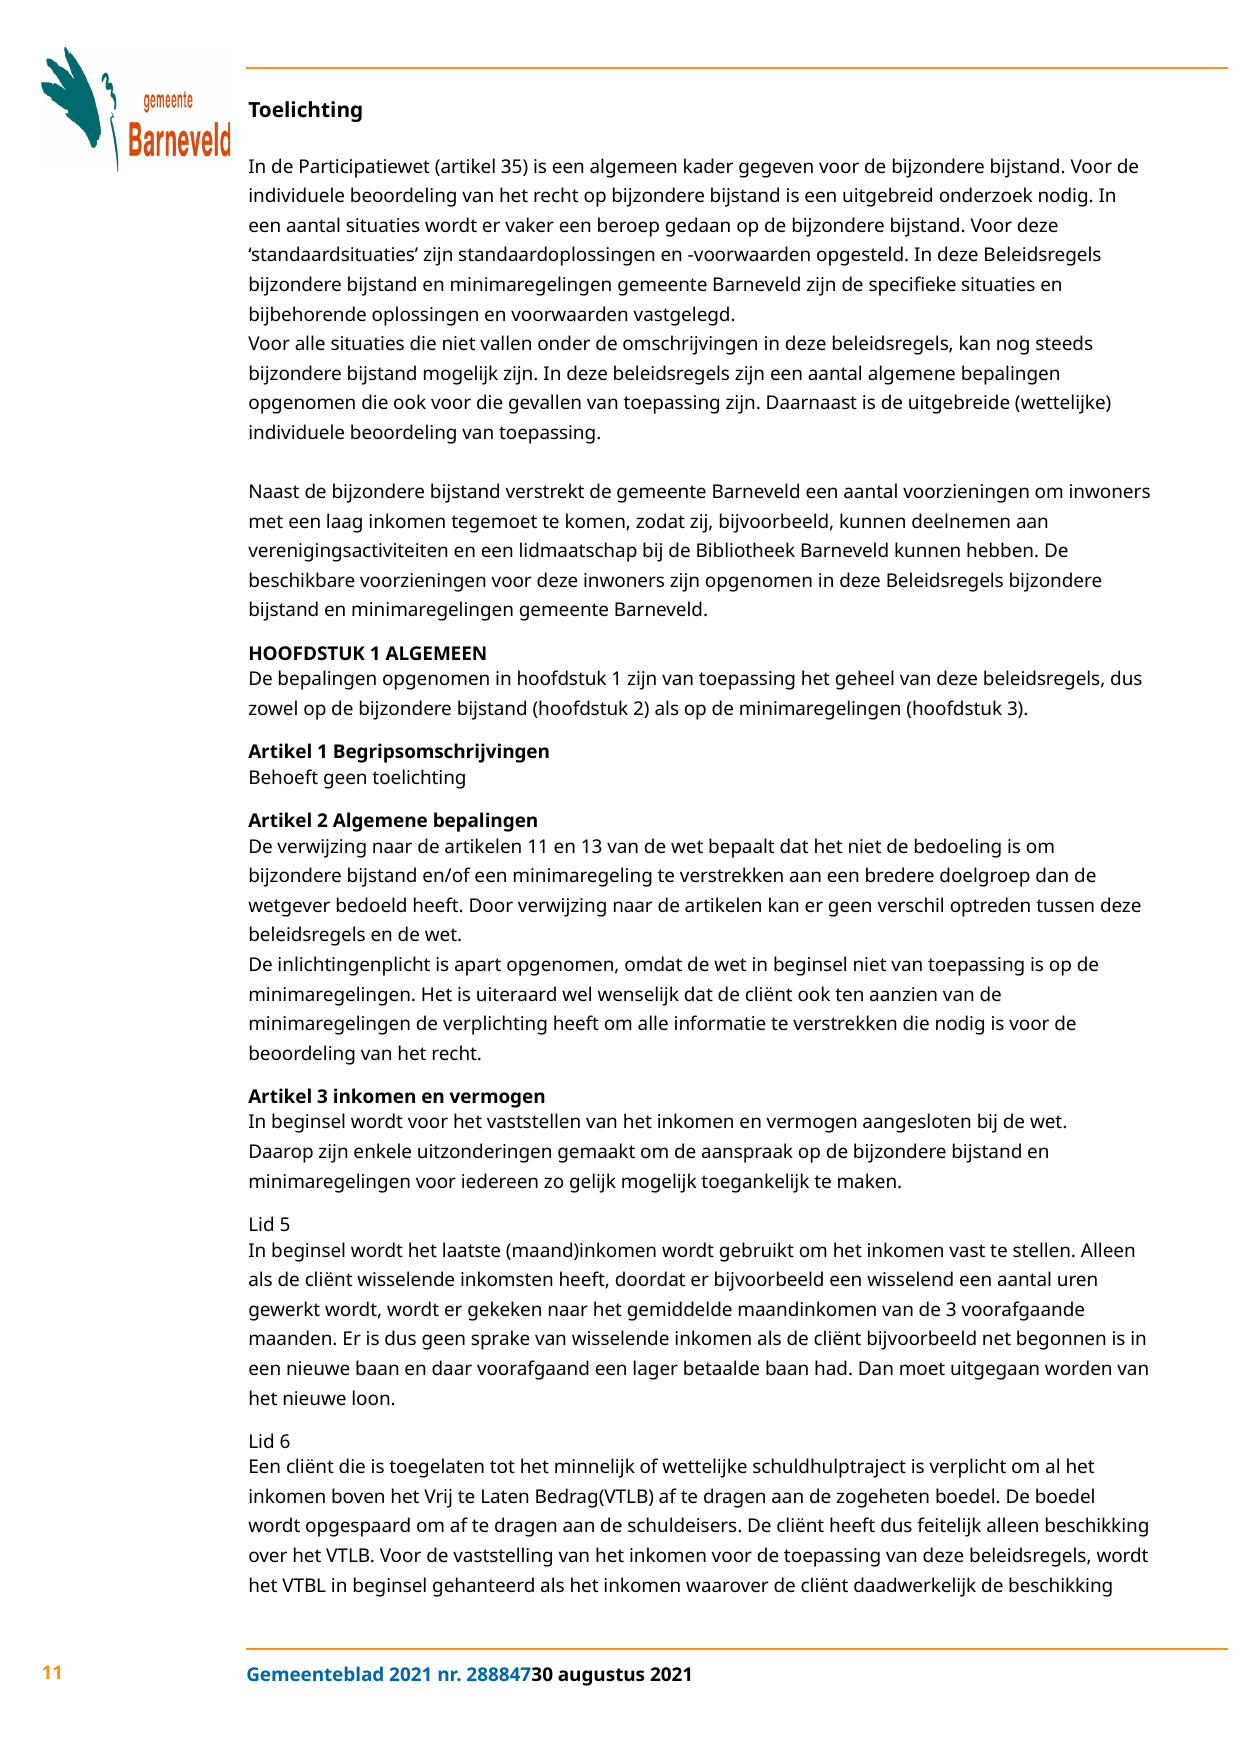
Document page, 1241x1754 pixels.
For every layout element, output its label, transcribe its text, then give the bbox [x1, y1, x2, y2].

text Voor alle situaties die niet vallen onder de omschrijvingen in deze beleidsregels, kan nog steeds bijzondere bijstand mogelijk zijn. In deze beleidsregels zijn een aantal algemene bepalingen opgenomen die ook voor die gevallen van toepassing zijn. Daarnaast is de uitgebreide (wettelijke) individuele beoordeling van toepassing. [248, 330, 1152, 445]
text In de Participatiewet (artikel 35) is een algemeen kader gegeven voor de bijzondere bijstand. Voor de individuele beoordeling van het recht op bijzondere bijstand is een uitgebreid onderzoek nodig. In een aantal situaties wordt er vaker een beroep gedaan op de bijzondere bijstand. Voor deze ‘standaardsituaties’ zijn standaardoplossingen en -voorwaarden opgesteld. In deze Beleidsregels bijzondere bijstand en minimaregelingen gemeente Barneveld zijn de specifieke situaties en bijbehorende oplossingen en voorwaarden vastgelegd. [248, 153, 1152, 327]
text In beginsel wordt voor het vaststellen van het inkomen en vermogen aangesloten bij de wet. [248, 1109, 1152, 1134]
text De inlichtingenplicht is apart opgenomen, omdat de wet in beginsel niet van toepassing is op de minimaregelingen. Het is uiteraard wel wenselijk dat de cliënt ook ten aanzien van de minimaregelingen de verplichting heeft om alle informatie te verstrekken die nodig is voor de beoordeling van het recht. [248, 951, 1152, 1066]
text Artikel 2 Algemene bepalingen [248, 807, 1152, 833]
text De verwijzing naar de artikelen 11 en 13 van de wet bepaalt dat het niet de bedoeling is om bijzondere bijstand en/of een minimaregeling te verstrekken aan een bredere doelgroep dan de wetgever bedoeld heeft. Door verwijzing naar de artikelen kan er geen verschil optreden tussen deze beleidsregels en de wet. [248, 833, 1152, 947]
text In beginsel wordt het laatste (maand)inkomen wordt gebruikt om het inkomen vast te stellen. Alleen als de cliënt wisselende inkomsten heeft, doordat er bijvoorbeeld een wisselend een aantal uren gewerkt wordt, wordt er gekeken naar het gemiddelde maandinkomen van de 3 voorafgaande maanden. Er is dus geen sprake van wisselende inkomen als de cliënt bijvoorbeeld net begonnen is in een nieuwe baan en daar voorafgaand een lager betaalde baan had. Dan moet uitgegaan worden van het nieuwe loon. [248, 1237, 1152, 1410]
text Artikel 1 Begripsomschrijvingen [248, 738, 1152, 764]
text Naast de bijzondere bijstand verstrekt de gemeente Barneveld een aantal voorzieningen om inwoners met een laag inkomen tegemoet te komen, zodat zij, bijvoorbeeld, kunnen deelnemen aan verenigingsactiviteiten en een lidmaatschap bij de Bibliotheek Barneveld kunnen hebben. De beschikbare voorzieningen voor deze inwoners zijn opgenomen in deze Beleidsregels bijzondere bijstand en minimaregelingen gemeente Barneveld. [248, 478, 1152, 622]
text De bepalingen opgenomen in hoofdstuk 1 zijn van toepassing het geheel van deze beleidsregels, dus zowel op de bijzondere bijstand (hoofdstuk 2) als op de minimaregelingen (hoofdstuk 3). [248, 666, 1152, 721]
text Toelichting [248, 95, 1152, 123]
text Lid 6 [248, 1428, 1152, 1453]
text Daarop zijn enkele uitzonderingen gemaakt om de aanspraak op de bijzondere bijstand en minimaregelingen voor iedereen zo gelijk mogelijk toegankelijk te maken. [248, 1138, 1152, 1194]
picture [41, 47, 231, 172]
text Lid 5 [248, 1211, 1152, 1237]
text Een cliënt die is toegelaten tot het minnelijk of wettelijke schuldhulptraject is verplicht om al het inkomen boven het Vrij te Laten Bedrag(VTLB) af te dragen aan de zogeheten boedel. De boedel wordt opgespaard om af te dragen aan de schuldeisers. De cliënt heeft dus feitelijk alleen beschikking over het VTLB. Voor de vaststelling van het inkomen voor de toepassing van deze beleidsregels, wordt het VTBL in beginsel gehanteerd als het inkomen waarover de cliënt daadwerkelijk de beschikking [248, 1453, 1152, 1598]
text HOOFDSTUK 1 ALGEMEEN [248, 640, 1152, 666]
text Behoeft geen toelichting [248, 764, 1152, 790]
text Artikel 3 inkomen en vermogen [248, 1083, 1152, 1109]
